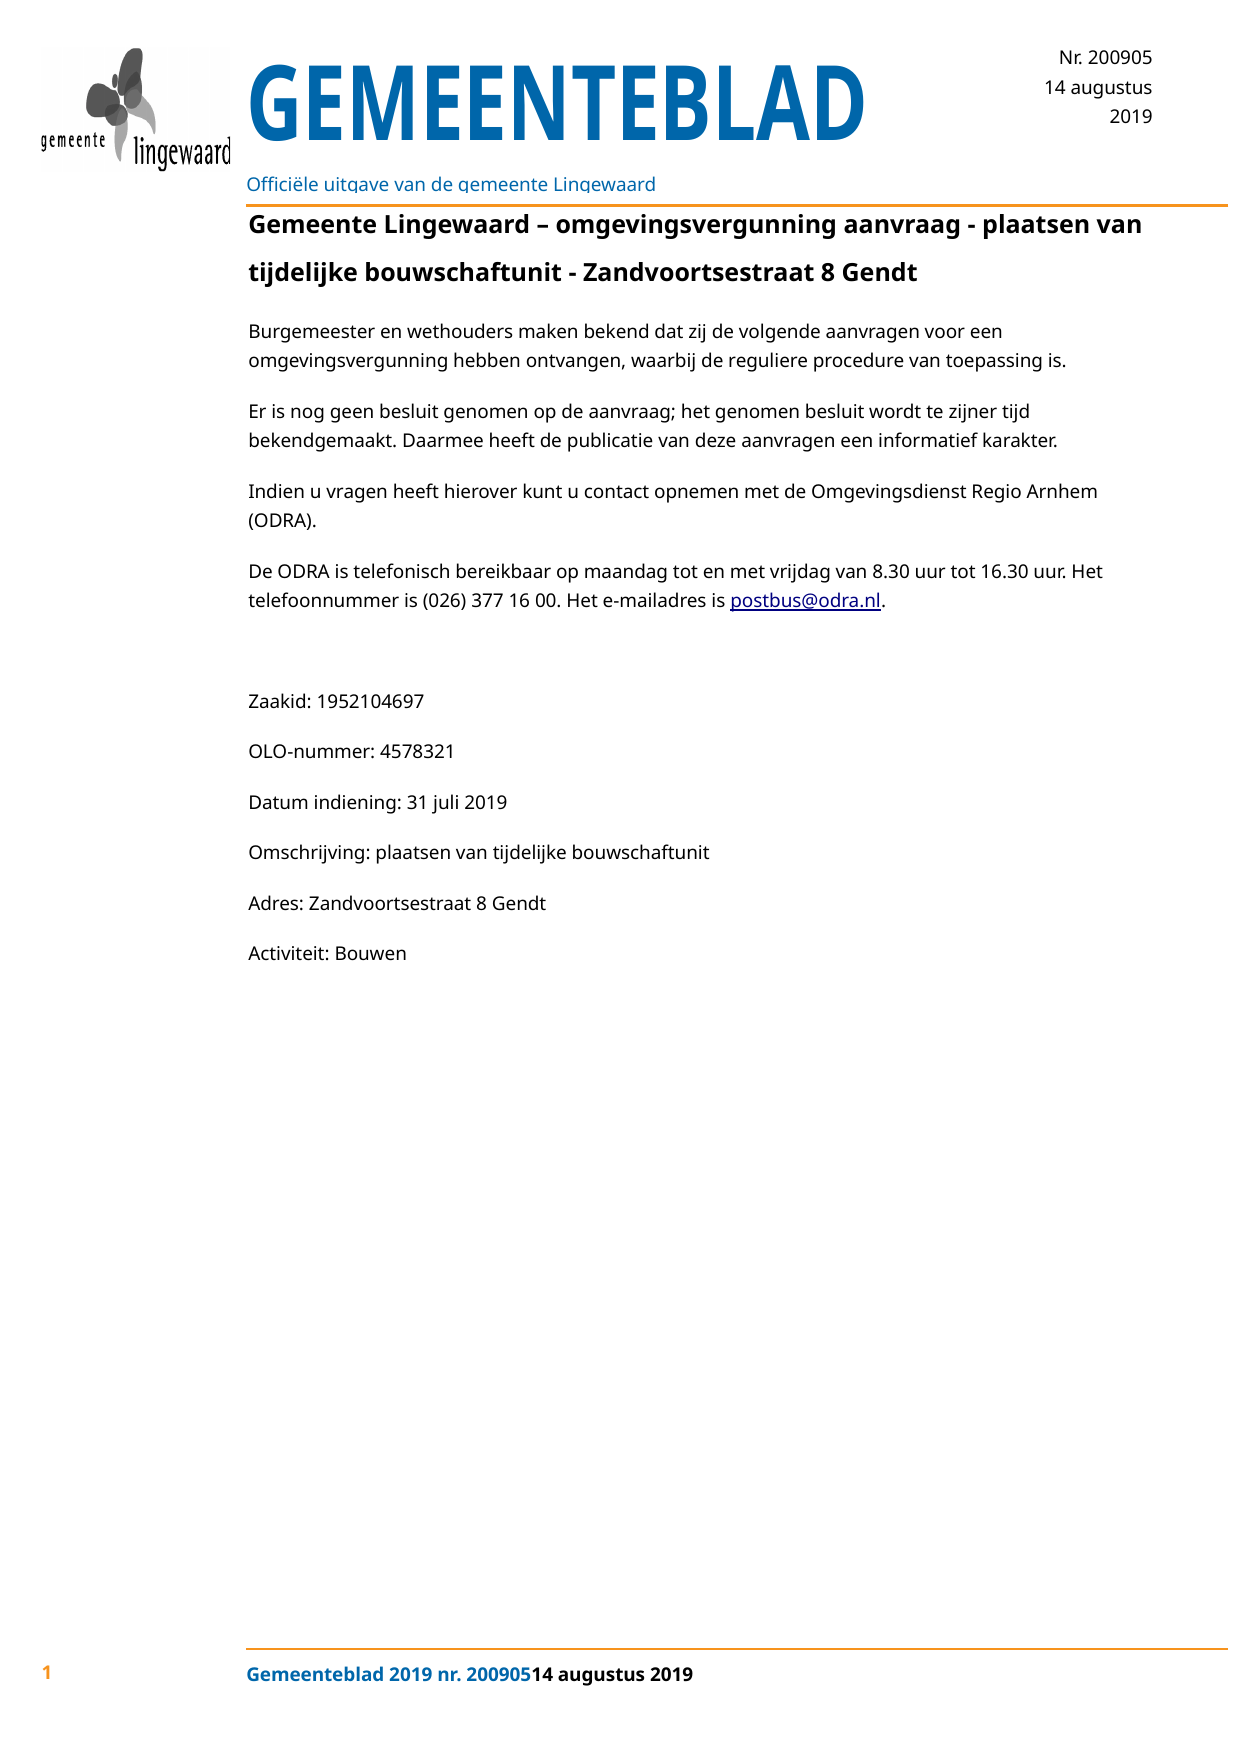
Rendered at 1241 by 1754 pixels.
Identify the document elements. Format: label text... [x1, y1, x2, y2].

text Gemeente Lingewaard – omgevingsvergunning aanvraag - plaatsen van tijdelijke bouwschaftunit - Zandvoortsestraat 8 Gendt [248, 207, 1152, 288]
text Burgemeester en wethouders maken bekend dat zij de volgende aanvragen voor een omgevingsvergunning hebben ontvangen, waarbij de reguliere procedure van toepassing is. [248, 318, 1152, 373]
text Er is nog geen besluit genomen op de aanvraag; het genomen besluit wordt te zijner tijd bekendgemaakt. Daarmee heeft de publicatie van deze aanvragen een informatief karakter. [248, 398, 1152, 453]
text Indien u vragen heeft hierover kunt u contact opnemen met de Omgevingsdienst Regio Arnhem (ODRA). [248, 478, 1152, 533]
text Activiteit: Bouwen [248, 940, 1152, 966]
text Omschrijving: plaatsen van tijdelijke bouwschaftunit [248, 839, 1152, 865]
text De ODRA is telefonisch bereikbaar op maandag tot en met vrijdag van 8.30 uur tot 16.30 uur. Het telefoonnummer is (026) 377 16 00. Het e-mailadres is postbus@odra.nl. [248, 558, 1152, 613]
picture [41, 47, 231, 172]
text Zaakid: 1952104697 [248, 688, 1152, 714]
text OLO-nummer: 4578321 [248, 739, 1152, 764]
text Datum indiening: 31 juli 2019 [248, 789, 1152, 815]
text Adres: Zandvoortsestraat 8 Gendt [248, 890, 1152, 916]
